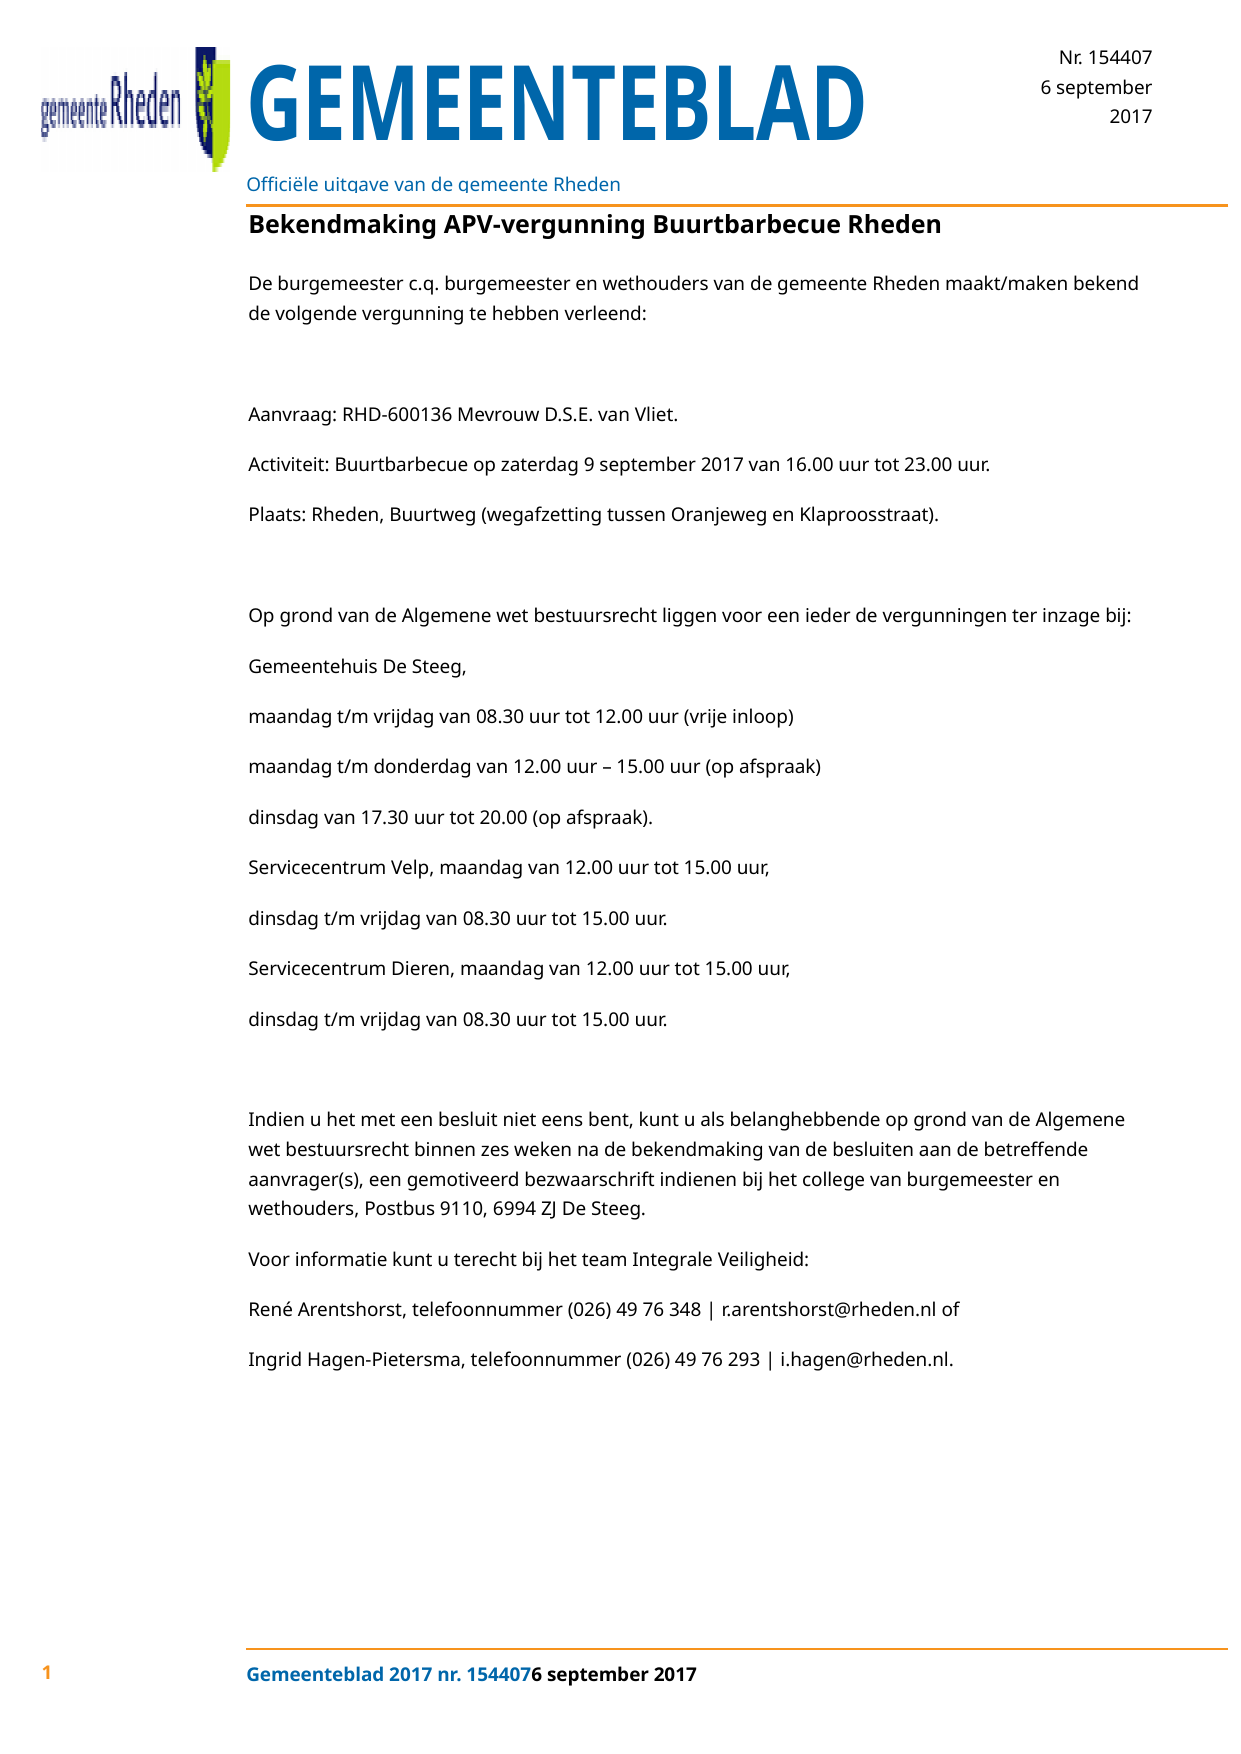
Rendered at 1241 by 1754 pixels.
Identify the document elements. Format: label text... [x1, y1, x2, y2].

text maandag t/m vrijdag van 08.30 uur tot 12.00 uur (vrije inloop) [248, 703, 1152, 729]
text De burgemeester c.q. burgemeester en wethouders van de gemeente Rheden maakt/maken bekend de volgende vergunning te hebben verleend: [248, 270, 1152, 326]
text Gemeentehuis De Steeg, [248, 653, 1152, 678]
text Servicecentrum Dieren, maandag van 12.00 uur tot 15.00 uur, [248, 955, 1152, 981]
text Op grond van de Algemene wet bestuursrecht liggen voor een ieder de vergunningen ter inzage bij: [248, 602, 1152, 628]
text Plaats: Rheden, Buurtweg (wegafzetting tussen Oranjeweg en Klaproosstraat). [248, 502, 1152, 527]
picture [41, 47, 231, 172]
text Servicecentrum Velp, maandag van 12.00 uur tot 15.00 uur, [248, 854, 1152, 880]
text Indien u het met een besluit niet eens bent, kunt u als belanghebbende op grond van de Algemene wet bestuursrecht binnen zes weken na de bekendmaking van de besluiten aan de betreffende aanvrager(s), een gemotiveerd bezwaarschrift indienen bij het college van burgemeester en wethouders, Postbus 9110, 6994 ZJ De Steeg. [248, 1107, 1152, 1221]
text Activiteit: Buurtbarbecue op zaterdag 9 september 2017 van 16.00 uur tot 23.00 uur. [248, 451, 1152, 477]
text Aanvraag: RHD-600136 Mevrouw D.S.E. van Vliet. [248, 401, 1152, 426]
text René Arentshorst, telefoonnummer (026) 49 76 348 | r.arentshorst@rheden.nl of [248, 1296, 1152, 1322]
text maandag t/m donderdag van 12.00 uur – 15.00 uur (op afspraak) [248, 754, 1152, 779]
text Bekendmaking APV-vergunning Buurtbarbecue Rheden [248, 207, 1152, 241]
text Ingrid Hagen-Pietersma, telefoonnummer (026) 49 76 293 | i.hagen@rheden.nl. [248, 1347, 1152, 1372]
text dinsdag t/m vrijdag van 08.30 uur tot 15.00 uur. [248, 905, 1152, 931]
text dinsdag t/m vrijdag van 08.30 uur tot 15.00 uur. [248, 1006, 1152, 1031]
text dinsdag van 17.30 uur tot 20.00 (op afspraak). [248, 804, 1152, 830]
text Voor informatie kunt u terecht bij het team Integrale Veiligheid: [248, 1246, 1152, 1271]
